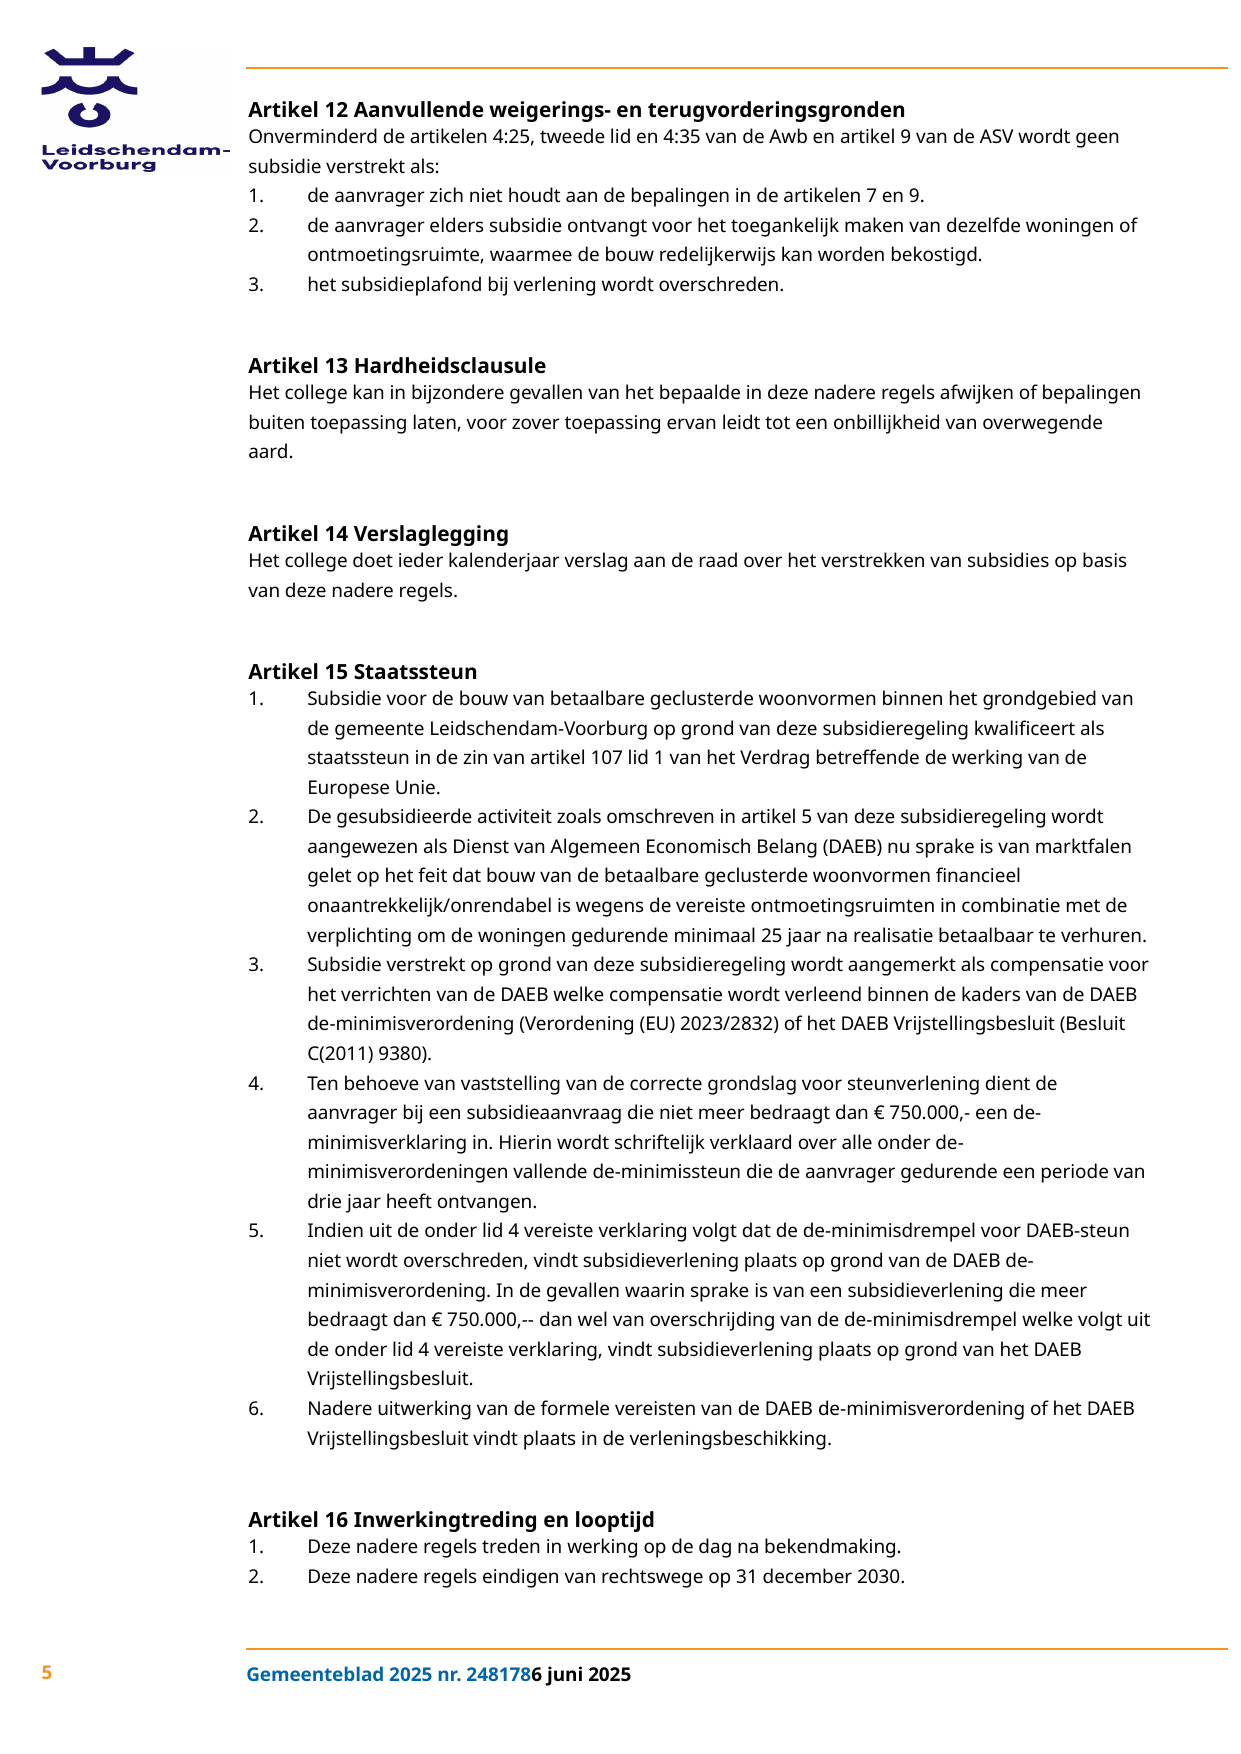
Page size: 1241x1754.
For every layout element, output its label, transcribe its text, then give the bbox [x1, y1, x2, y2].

picture [41, 47, 231, 172]
text Het college doet ieder kalenderjaar verslag aan de raad over het verstrekken van subsidies op basis van deze nadere regels. [248, 547, 1152, 602]
list Subsidie verstrekt op grond van deze subsidieregeling wordt aangemerkt als compensatie voor het verrichten van de DAEB welke compensatie wordt verleend binnen de kaders van de DAEB de-minimisverordening (Verordening (EU) 2023/2832) of het DAEB Vrijstellingsbesluit (Besluit C(2011) 9380). [248, 951, 1152, 1066]
list de aanvrager zich niet houdt aan de bepalingen in de artikelen 7 en 9. [248, 182, 1152, 208]
text Onverminderd de artikelen 4:25, tweede lid en 4:35 van de Awb en artikel 9 van de ASV wordt geen subsidie verstrekt als: [248, 123, 1152, 178]
text Artikel 15 Staatssteun [248, 657, 1152, 685]
text Artikel 12 Aanvullende weigerings- en terugvorderingsgronden [248, 95, 1152, 123]
list Deze nadere regels eindigen van rechtswege op 31 december 2030. [248, 1563, 1152, 1588]
list Indien uit de onder lid 4 vereiste verklaring volgt dat de de-minimisdrempel voor DAEB-steun niet wordt overschreden, vindt subsidieverlening plaats op grond van de DAEB de-minimisverordening. In de gevallen waarin sprake is van een subsidieverlening die meer bedraagt dan € 750.000,-- dan wel van overschrijding van de de-minimisdrempel welke volgt uit de onder lid 4 vereiste verklaring, vindt subsidieverlening plaats op grond van het DAEB Vrijstellingsbesluit. [248, 1218, 1152, 1391]
list De gesubsidieerde activiteit zoals omschreven in artikel 5 van deze subsidieregeling wordt aangewezen als Dienst van Algemeen Economisch Belang (DAEB) nu sprake is van marktfalen gelet op het feit dat bouw van de betaalbare geclusterde woonvormen financieel onaantrekkelijk/onrendabel is wegens de vereiste ontmoetingsruimten in combinatie met de verplichting om de woningen gedurende minimaal 25 jaar na realisatie betaalbaar te verhuren. [248, 803, 1152, 948]
list Ten behoeve van vaststelling van de correcte grondslag voor steunverlening dient de aanvrager bij een subsidieaanvraag die niet meer bedraagt dan € 750.000,- een de-minimisverklaring in. Hierin wordt schriftelijk verklaard over alle onder de-minimisverordeningen vallende de-minimissteun die de aanvrager gedurende een periode van drie jaar heeft ontvangen. [248, 1070, 1152, 1214]
list de aanvrager elders subsidie ontvangt voor het toegankelijk maken van dezelfde woningen of ontmoetingsruimte, waarmee de bouw redelijkerwijs kan worden bekostigd. [248, 212, 1152, 267]
list het subsidieplafond bij verlening wordt overschreden. [248, 271, 1152, 297]
text Artikel 14 Verslaglegging [248, 519, 1152, 547]
text Het college kan in bijzondere gevallen van het bepaalde in deze nadere regels afwijken of bepalingen buiten toepassing laten, voor zover toepassing ervan leidt tot een onbillijkheid van overwegende aard. [248, 379, 1152, 464]
list Subsidie voor de bouw van betaalbare geclusterde woonvormen binnen het grondgebied van de gemeente Leidschendam-Voorburg op grond van deze subsidieregeling kwalificeert als staatssteun in de zin van artikel 107 lid 1 van het Verdrag betreffende de werking van de Europese Unie. [248, 685, 1152, 800]
list Deze nadere regels treden in werking op de dag na bekendmaking. [248, 1533, 1152, 1559]
text Artikel 13 Hardheidsclausule [248, 351, 1152, 379]
list Nadere uitwerking van de formele vereisten van de DAEB de-minimisverordening of het DAEB Vrijstellingsbesluit vindt plaats in de verleningsbeschikking. [248, 1395, 1152, 1451]
text Artikel 16 Inwerkingtreding en looptijd [248, 1505, 1152, 1533]
